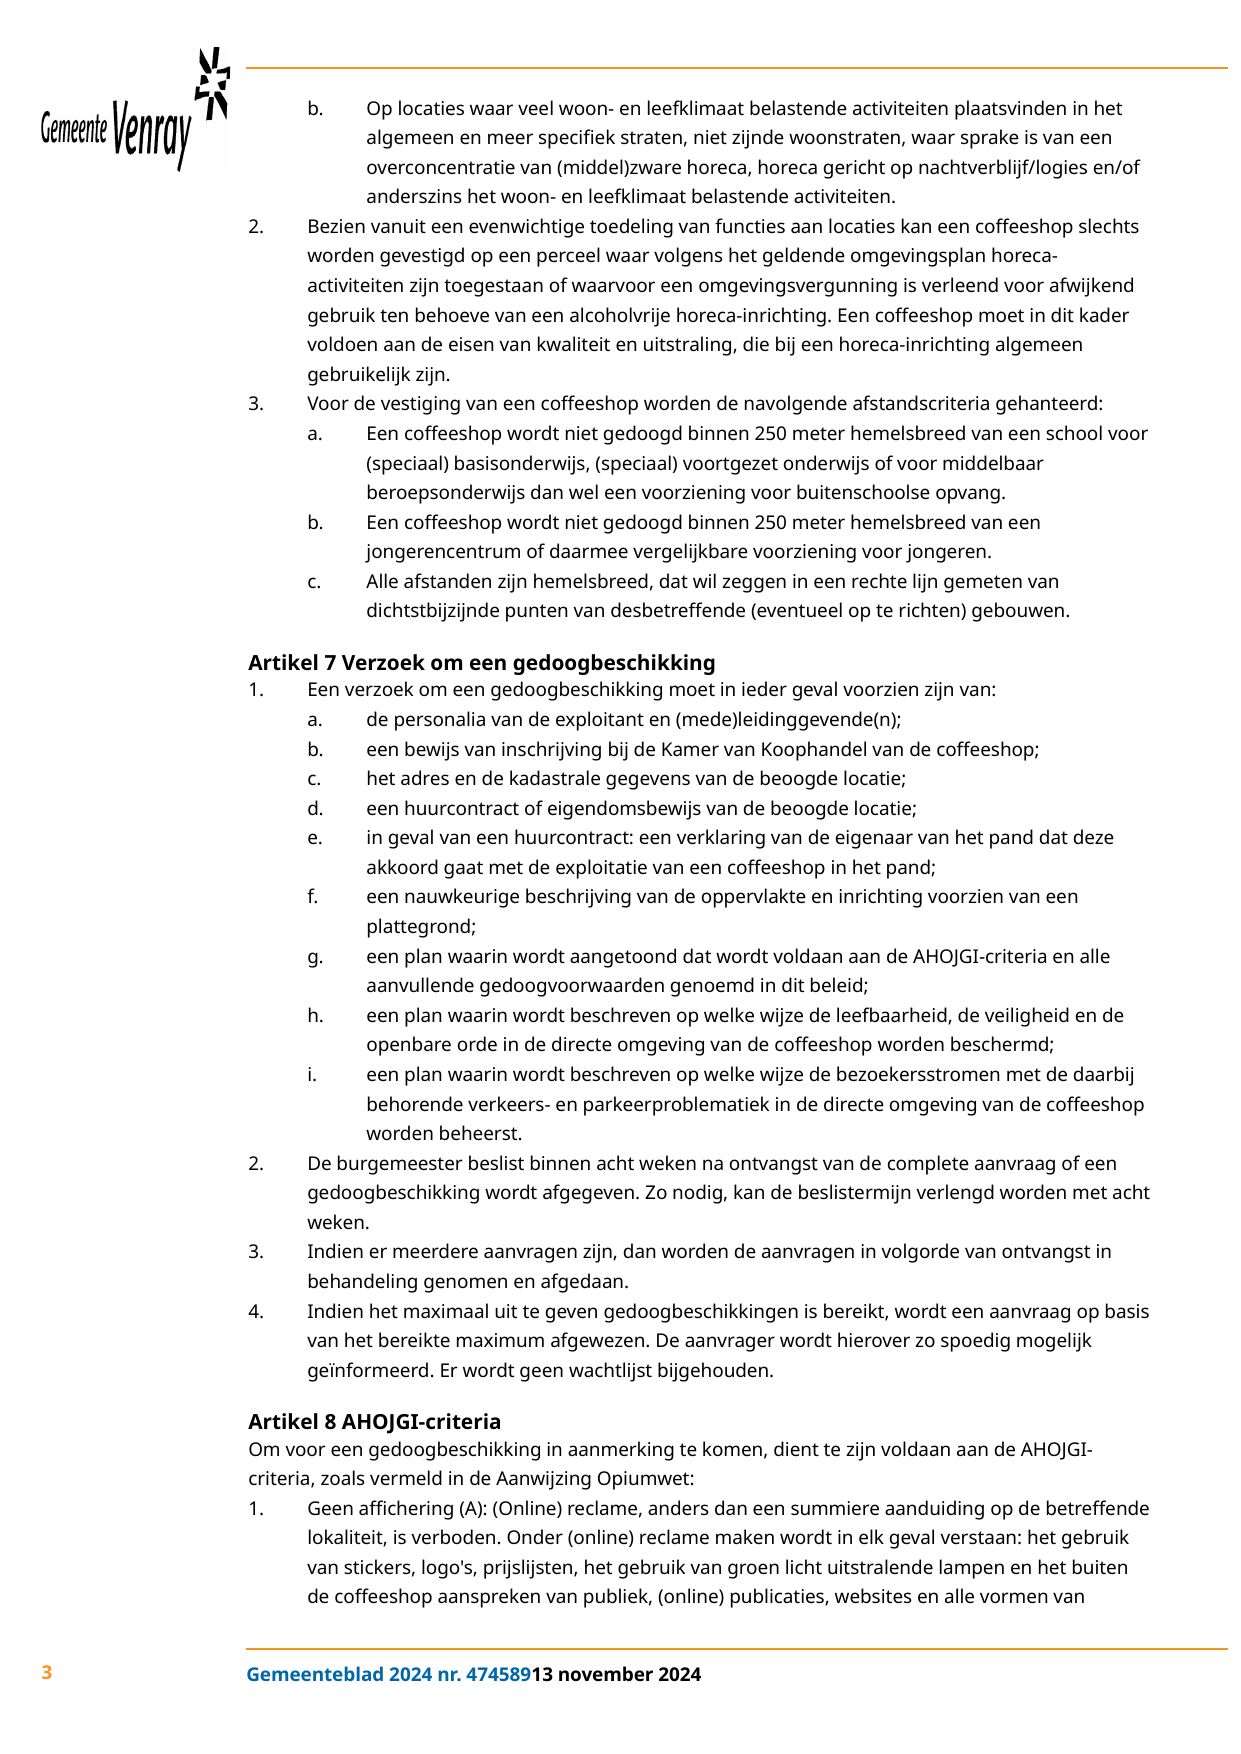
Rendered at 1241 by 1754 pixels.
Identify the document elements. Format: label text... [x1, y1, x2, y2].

list Voor de vestiging van een coffeeshop worden de navolgende afstandscriteria gehanteerd: [248, 391, 1152, 416]
list een plan waarin wordt beschreven op welke wijze de bezoekersstromen met de daarbij behorende verkeers- en parkeerproblematiek in de directe omgeving van de coffeeshop worden beheerst. [307, 1061, 1152, 1146]
list een plan waarin wordt aangetoond dat wordt voldaan aan de AHOJGI-criteria en alle aanvullende gedoogvoorwaarden genoemd in dit beleid; [307, 943, 1152, 998]
text Artikel 7 Verzoek om een gedoogbeschikking [248, 648, 1152, 677]
text Artikel 8 AHOJGI-criteria [248, 1407, 1152, 1436]
picture [41, 47, 231, 172]
list een huurcontract of eigendomsbewijs van de beoogde locatie; [307, 795, 1152, 821]
list Een coffeeshop wordt niet gedoogd binnen 250 meter hemelsbreed van een school voor (speciaal) basisonderwijs, (speciaal) voortgezet onderwijs of voor middelbaar beroepsonderwijs dan wel een voorziening voor buitenschoolse opvang. [307, 420, 1152, 505]
list de personalia van de exploitant en (mede)leidinggevende(n); [307, 706, 1152, 732]
list een nauwkeurige beschrijving van de oppervlakte en inrichting voorzien van een plattegrond; [307, 884, 1152, 939]
list Een coffeeshop wordt niet gedoogd binnen 250 meter hemelsbreed van een jongerencentrum of daarmee vergelijkbare voorziening voor jongeren. [307, 509, 1152, 564]
list het adres en de kadastrale gegevens van de beoogde locatie; [307, 765, 1152, 791]
list Een verzoek om een gedoogbeschikking moet in ieder geval voorzien zijn van: [248, 677, 1152, 702]
list Geen affichering (A): (Online) reclame, anders dan een summiere aanduiding op de betreffende lokaliteit, is verboden. Onder (online) reclame maken wordt in elk geval verstaan: het gebruik van stickers, logo's, prijslijsten, het gebruik van groen licht uitstralende lampen en het buiten de coffeeshop aanspreken van publiek, (online) publicaties, websites en alle vormen van [248, 1495, 1152, 1609]
text Om voor een gedoogbeschikking in aanmerking te komen, dient te zijn voldaan aan de AHOJGI-criteria, zoals vermeld in de Aanwijzing Opiumwet: [248, 1436, 1152, 1491]
list een plan waarin wordt beschreven op welke wijze de leefbaarheid, de veiligheid en de openbare orde in de directe omgeving van de coffeeshop worden beschermd; [307, 1002, 1152, 1057]
list een bewijs van inschrijving bij de Kamer van Koophandel van de coffeeshop; [307, 736, 1152, 761]
list Alle afstanden zijn hemelsbreed, dat wil zeggen in een rechte lijn gemeten van dichtstbijzijnde punten van desbetreffende (eventueel op te richten) gebouwen. [307, 568, 1152, 623]
list Indien er meerdere aanvragen zijn, dan worden de aanvragen in volgorde van ontvangst in behandeling genomen en afgedaan. [248, 1239, 1152, 1294]
list Bezien vanuit een evenwichtige toedeling van functies aan locaties kan een coffeeshop slechts worden gevestigd op een perceel waar volgens het geldende omgevingsplan horeca-activiteiten zijn toegestaan of waarvoor een omgevingsvergunning is verleend voor afwijkend gebruik ten behoeve van een alcoholvrije horeca-inrichting. Een coffeeshop moet in dit kader voldoen aan de eisen van kwaliteit en uitstraling, die bij een horeca-inrichting algemeen gebruikelijk zijn. [248, 213, 1152, 387]
list in geval van een huurcontract: een verklaring van de eigenaar van het pand dat deze akkoord gaat met de exploitatie van een coffeeshop in het pand; [307, 824, 1152, 880]
list Op locaties waar veel woon- en leefklimaat belastende activiteiten plaatsvinden in het algemeen en meer specifiek straten, niet zijnde woonstraten, waar sprake is van een overconcentratie van (middel)zware horeca, horeca gericht op nachtverblijf/logies en/of anderszins het woon- en leefklimaat belastende activiteiten. [307, 95, 1152, 209]
list Indien het maximaal uit te geven gedoogbeschikkingen is bereikt, wordt een aanvraag op basis van het bereikte maximum afgewezen. De aanvrager wordt hierover zo spoedig mogelijk geïnformeerd. Er wordt geen wachtlijst bijgehouden. [248, 1298, 1152, 1383]
list De burgemeester beslist binnen acht weken na ontvangst van de complete aanvraag of een gedoogbeschikking wordt afgegeven. Zo nodig, kan de beslistermijn verlengd worden met acht weken. [248, 1150, 1152, 1235]
